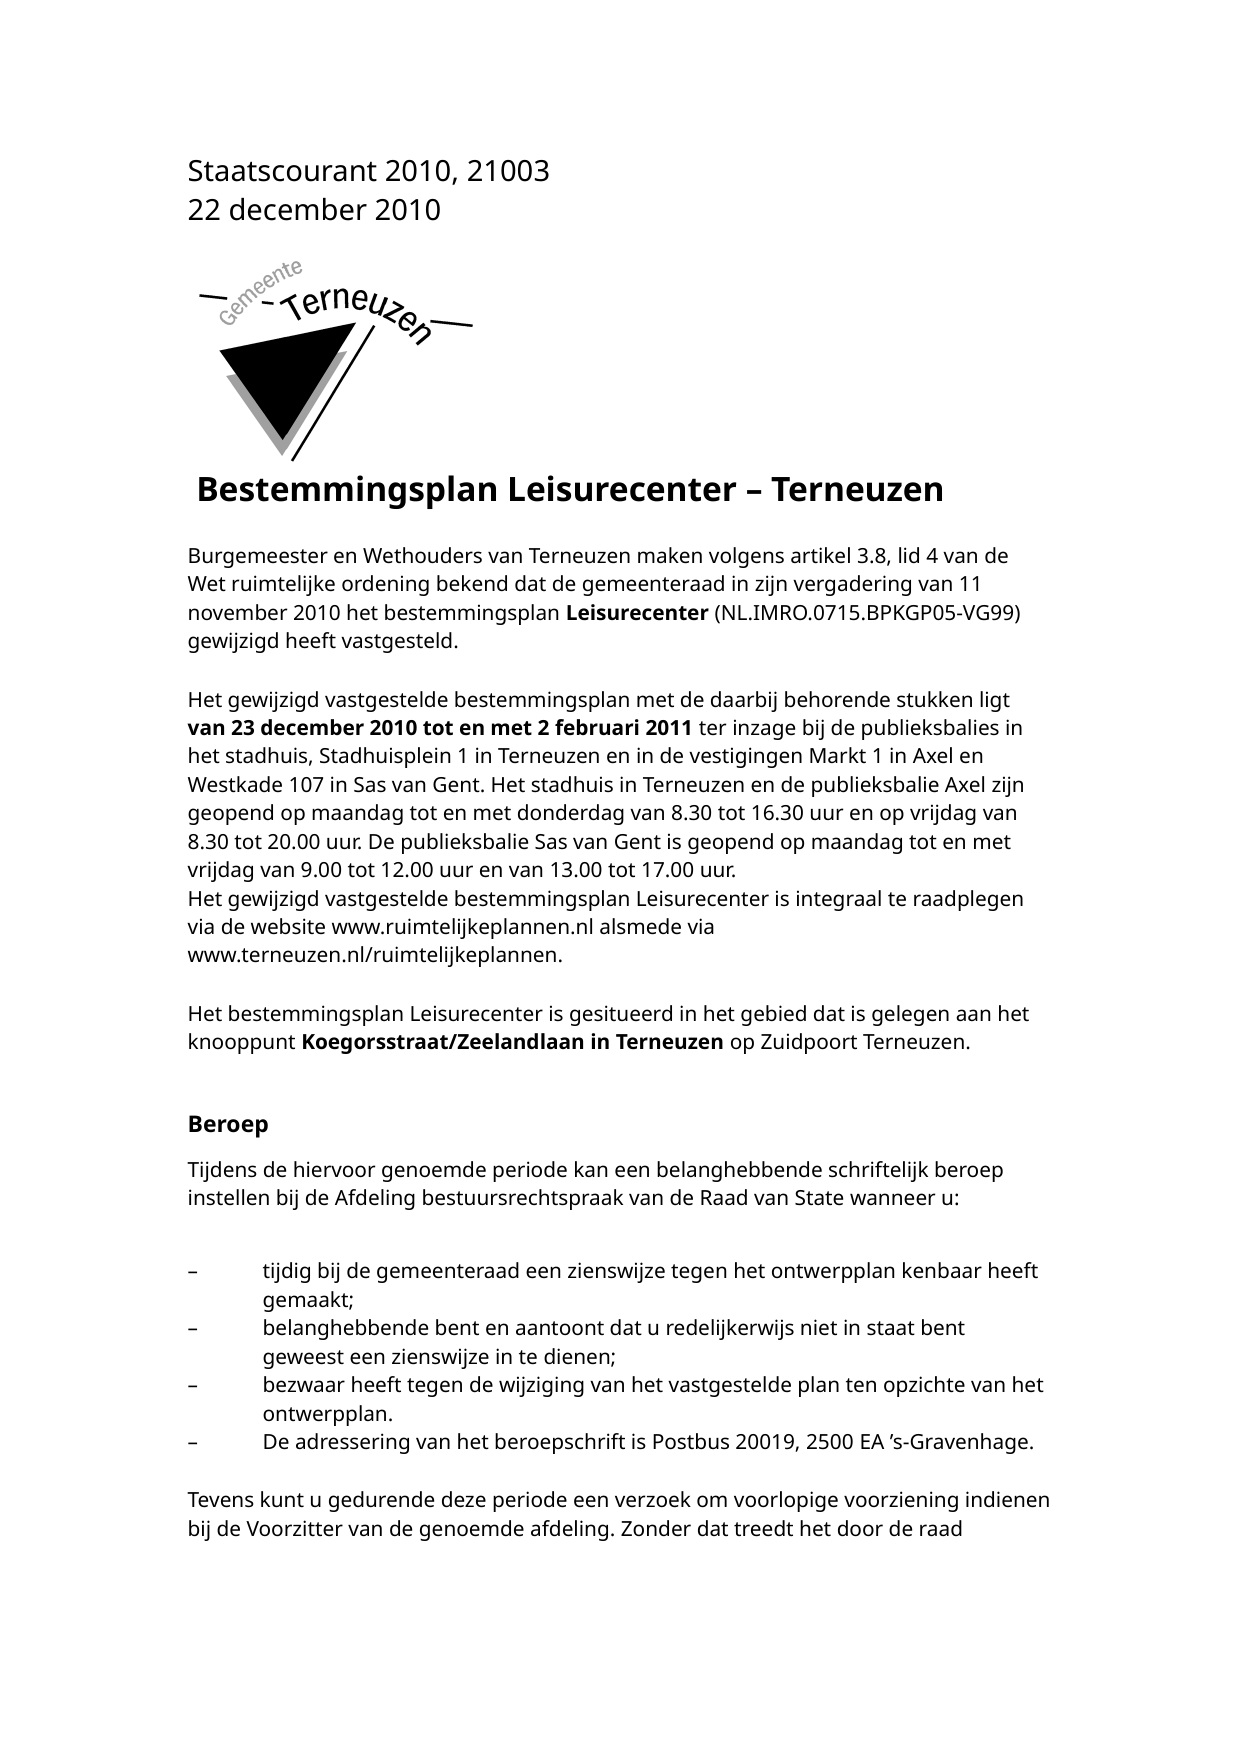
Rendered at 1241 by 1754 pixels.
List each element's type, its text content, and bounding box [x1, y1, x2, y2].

text Staatscourant 2010, 21003 [187, 150, 1053, 190]
text Het gewijzigd vastgestelde bestemmingsplan met de daarbij behorende stukken ligt van 23 december 2010 tot en met 2 februari 2011 ter inzage bij de publieksbalies in het stadhuis, Stadhuisplein 1 in Terneuzen en in de vestigingen Markt 1 in Axel en Westkade 107 in Sas van Gent. Het stadhuis in Terneuzen en de publieksbalie Axel zijn geopend op maandag tot en met donderdag van 8.30 tot 16.30 uur en op vrijdag van 8.30 tot 20.00 uur. De publieksbalie Sas van Gent is geopend op maandag tot en met vrijdag van 9.00 tot 12.00 uur en van 13.00 tot 17.00 uur. [187, 685, 1053, 884]
picture [187, 258, 484, 466]
subtitle Bestemmingsplan Leisurecenter – Terneuzen [187, 271, 1053, 511]
text Het bestemmingsplan Leisurecenter is gesitueerd in het gebied dat is gelegen aan het knooppunt Koegorsstraat/Zeelandlaan in Terneuzen op Zuidpoort Terneuzen. [187, 999, 1053, 1056]
text Tevens kunt u gedurende deze periode een verzoek om voorlopige voorziening indienen bij de Voorzitter van de genoemde afdeling. Zonder dat treedt het door de raad [187, 1486, 1053, 1542]
text 22 december 2010 [187, 190, 1053, 229]
subtitle Beroep [187, 1108, 1053, 1140]
list bezwaar heeft tegen de wijziging van het vastgestelde plan ten opzichte van het ontwerpplan. [187, 1370, 1053, 1427]
text Burgemeester en Wethouders van Terneuzen maken volgens artikel 3.8, lid 4 van de Wet ruimtelijke ordening bekend dat de gemeenteraad in zijn vergadering van 11 november 2010 het bestemmingsplan Leisurecenter (NL.IMRO.0715.BPKGP05-VG99) gewijzigd heeft vastgesteld. [187, 541, 1053, 655]
list De adressering van het beroepschrift is Postbus 20019, 2500 EA ’s-Gravenhage. [187, 1427, 1053, 1456]
text Het gewijzigd vastgestelde bestemmingsplan Leisurecenter is integraal te raadplegen via de website www.ruimtelijkeplannen.nl alsmede via www.terneuzen.nl/ruimtelijkeplannen. [187, 884, 1053, 969]
list tijdig bij de gemeenteraad een zienswijze tegen het ontwerpplan kenbaar heeft gemaakt; [187, 1257, 1053, 1313]
text Tijdens de hiervoor genoemde periode kan een belanghebbende schriftelijk beroep instellen bij de Afdeling bestuursrechtspraak van de Raad van State wanneer u: [187, 1155, 1053, 1212]
list belanghebbende bent en aantoont dat u redelijkerwijs niet in staat bent geweest een zienswijze in te dienen; [187, 1313, 1053, 1370]
